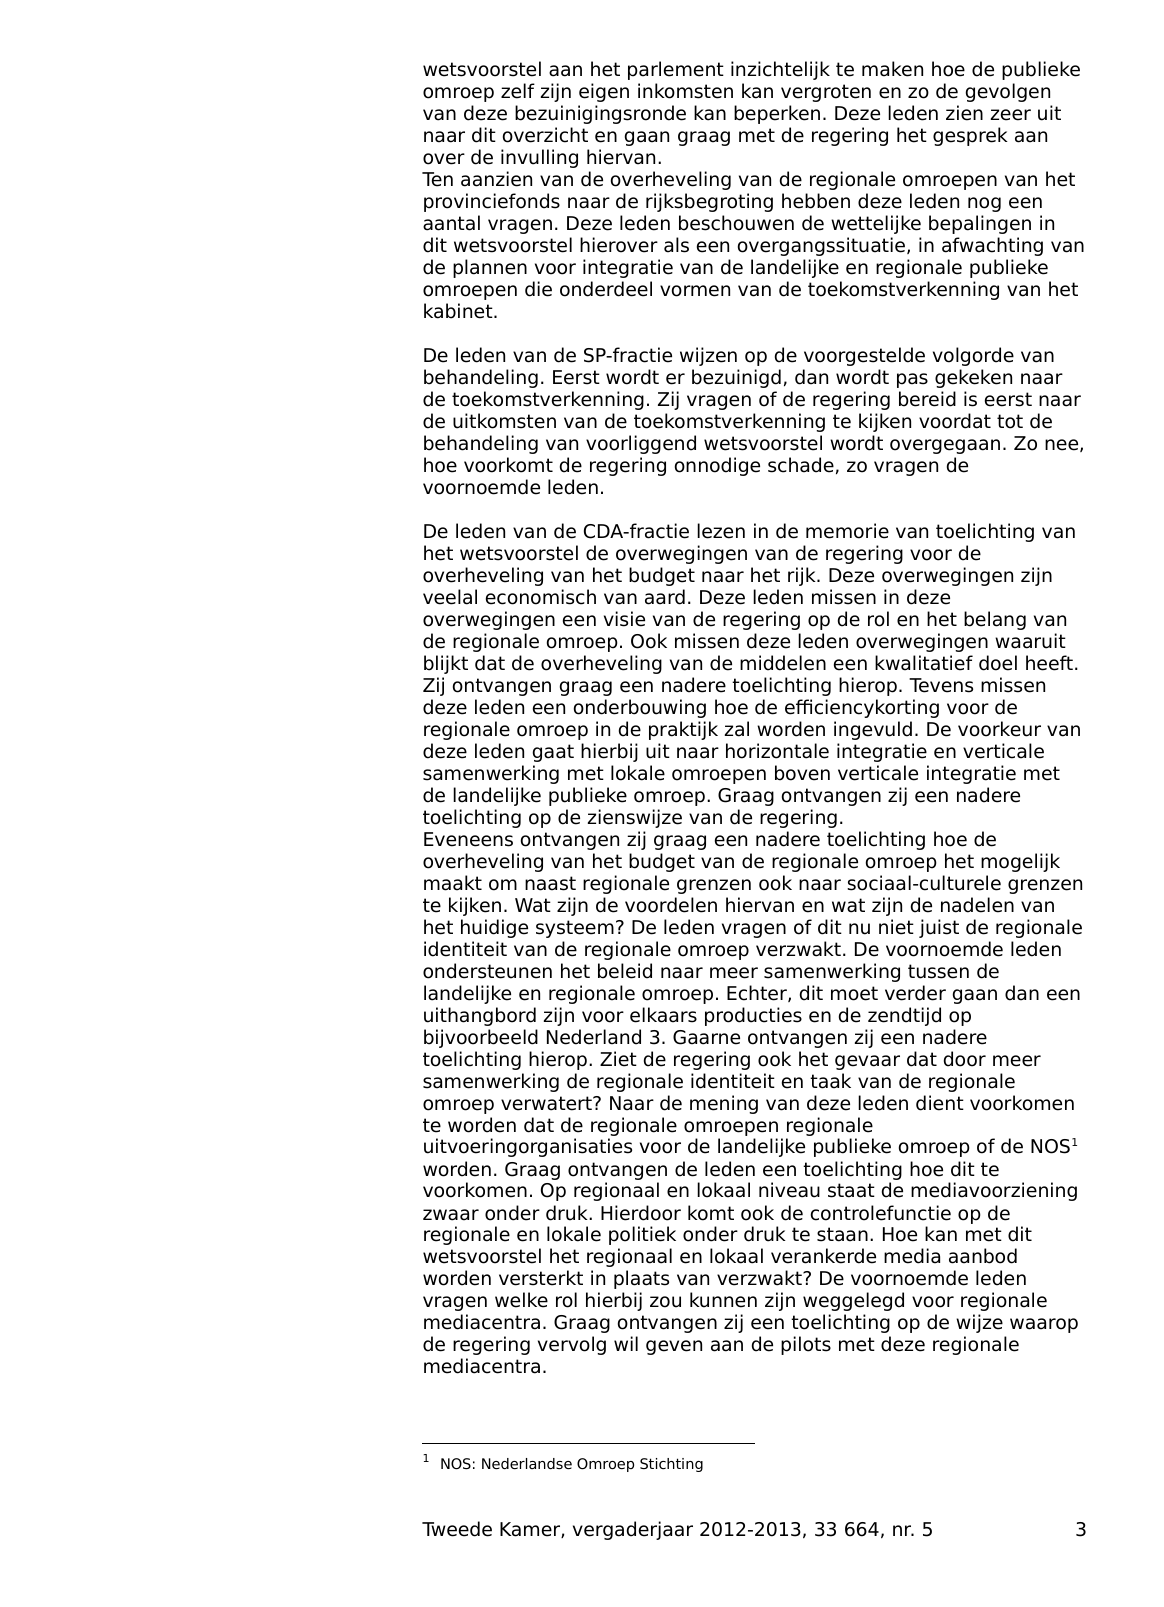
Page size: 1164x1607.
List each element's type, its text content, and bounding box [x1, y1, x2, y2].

text De leden van de CDA-fractie lezen in de memorie van toelichting van het wetsvoorstel de overwegingen van de regering voor de overheveling van het budget naar het rijk. Deze overwegingen zijn veelal economisch van aard. Deze leden missen in deze overwegingen een visie van de regering op de rol en het belang van de regionale omroep. Ook missen deze leden overwegingen waaruit blijkt dat de overheveling van de middelen een kwalitatief doel heeft. Zij ontvangen graag een nadere toelichting hierop. Tevens missen deze leden een onderbouwing hoe de efficiencykorting voor de regionale omroep in de praktijk zal worden ingevuld. De voorkeur van deze leden gaat hierbij uit naar horizontale integratie en verticale samenwerking met lokale omroepen boven verticale integratie met de landelijke publieke omroep. Graag ontvangen zij een nadere toelichting op de zienswijze van de regering. [422, 521, 1087, 829]
text wetsvoorstel aan het parlement inzichtelijk te maken hoe de publieke omroep zelf zijn eigen inkomsten kan vergroten en zo de gevolgen van deze bezuinigingsronde kan beperken. Deze leden zien zeer uit naar dit overzicht en gaan graag met de regering het gesprek aan over de invulling hiervan. [422, 59, 1087, 169]
text De leden van de SP-fractie wijzen op de voorgestelde volgorde van behandeling. Eerst wordt er bezuinigd, dan wordt pas gekeken naar de toekomstverkenning. Zij vragen of de regering bereid is eerst naar de uitkomsten van de toekomstverkenning te kijken voordat tot de behandeling van voorliggend wetsvoorstel wordt overgegaan. Zo nee, hoe voorkomt de regering onnodige schade, zo vragen de voornoemde leden. [422, 345, 1087, 499]
text Eveneens ontvangen zij graag een nadere toelichting hoe de overheveling van het budget van de regionale omroep het mogelijk maakt om naast regionale grenzen ook naar sociaal-culturele grenzen te kijken. Wat zijn de voordelen hiervan en wat zijn de nadelen van het huidige systeem? De leden vragen of dit nu niet juist de regionale identiteit van de regionale omroep verzwakt. De voornoemde leden ondersteunen het beleid naar meer samenwerking tussen de landelijke en regionale omroep. Echter, dit moet verder gaan dan een uithangbord zijn voor elkaars producties en de zendtijd op bijvoorbeeld Nederland 3. Gaarne ontvangen zij een nadere toelichting hierop. Ziet de regering ook het gevaar dat door meer samenwerking de regionale identiteit en taak van de regionale omroep verwatert? Naar de mening van deze leden dient voorkomen te worden dat de regionale omroepen regionale uitvoeringorganisaties voor de landelijke publieke omroep of de NOS worden. Graag ontvangen de leden een toelichting hoe dit te voorkomen. Op regionaal en lokaal niveau staat de mediavoorziening zwaar onder druk. Hierdoor komt ook de controlefunctie op de regionale en lokale politiek onder druk te staan. Hoe kan met dit wetsvoorstel het regionaal en lokaal verankerde media aanbod worden versterkt in plaats van verzwakt? De voornoemde leden vragen welke rol hierbij zou kunnen zijn weggelegd voor regionale mediacentra. Graag ontvangen zij een toelichting op de wijze waarop de regering vervolg wil geven aan de pilots met deze regionale mediacentra. [422, 829, 1087, 1378]
text Ten aanzien van de overheveling van de regionale omroepen van het provinciefonds naar de rijksbegroting hebben deze leden nog een aantal vragen. Deze leden beschouwen de wettelijke bepalingen in dit wetsvoorstel hierover als een overgangssituatie, in afwachting van de plannen voor integratie van de landelijke en regionale publieke omroepen die onderdeel vormen van de toekomstverkenning van het kabinet. [422, 169, 1087, 323]
text NOS: Nederlandse Omroep Stichting [422, 1452, 1087, 1474]
